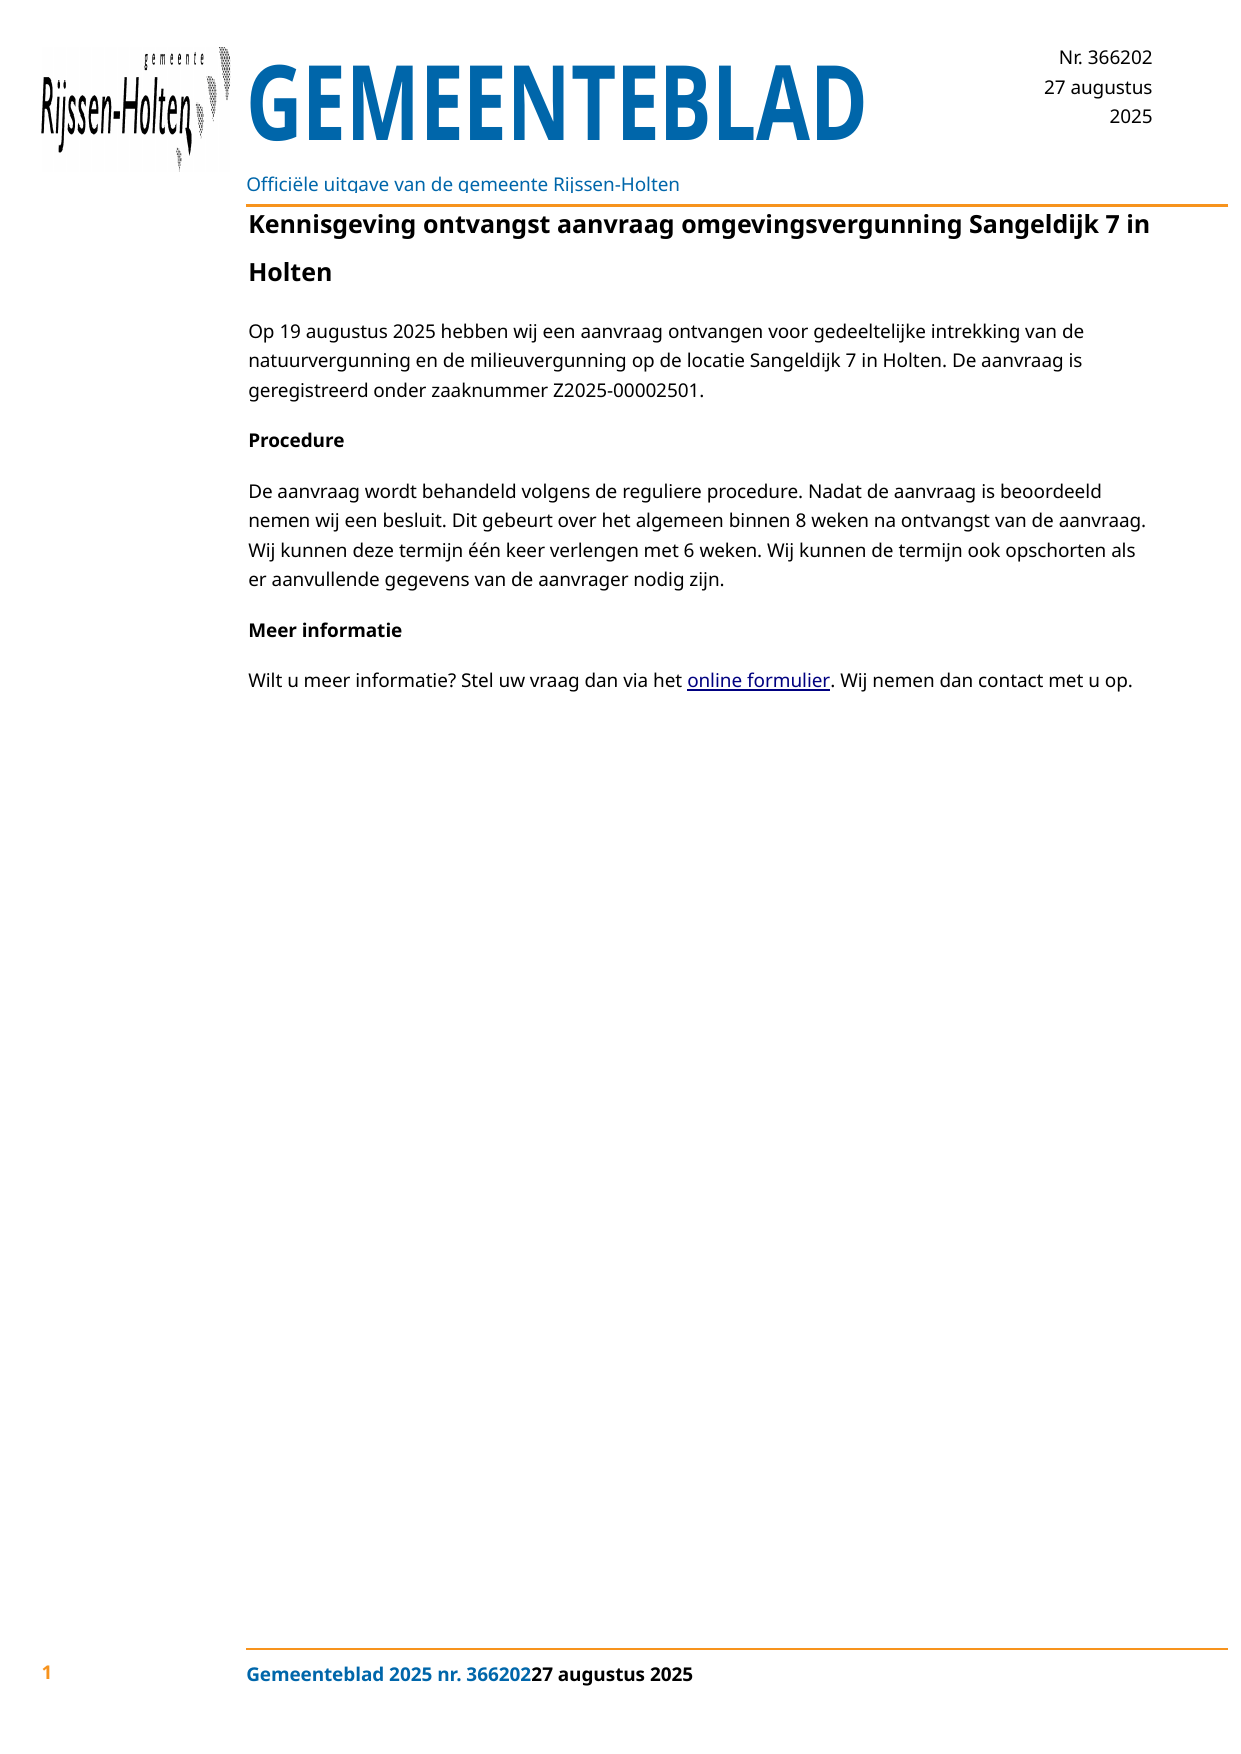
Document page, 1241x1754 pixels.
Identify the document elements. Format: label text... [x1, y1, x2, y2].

text Procedure [248, 427, 1152, 453]
picture [41, 47, 231, 172]
text Wilt u meer informatie? Stel uw vraag dan via het online formulier. Wij nemen dan contact met u op. [248, 667, 1152, 693]
text Kennisgeving ontvangst aanvraag omgevingsvergunning Sangeldijk 7 in Holten [248, 207, 1152, 288]
text De aanvraag wordt behandeld volgens de reguliere procedure. Nadat de aanvraag is beoordeeld nemen wij een besluit. Dit gebeurt over het algemeen binnen 8 weken na ontvangst van de aanvraag. Wij kunnen deze termijn één keer verlengen met 6 weken. Wij kunnen de termijn ook opschorten als er aanvullende gegevens van de aanvrager nodig zijn. [248, 478, 1152, 592]
text Op 19 augustus 2025 hebben wij een aanvraag ontvangen voor gedeeltelijke intrekking van de natuurvergunning en de milieuvergunning op de locatie Sangeldijk 7 in Holten. De aanvraag is geregistreerd onder zaaknummer Z2025-00002501. [248, 318, 1152, 403]
text Meer informatie [248, 617, 1152, 643]
